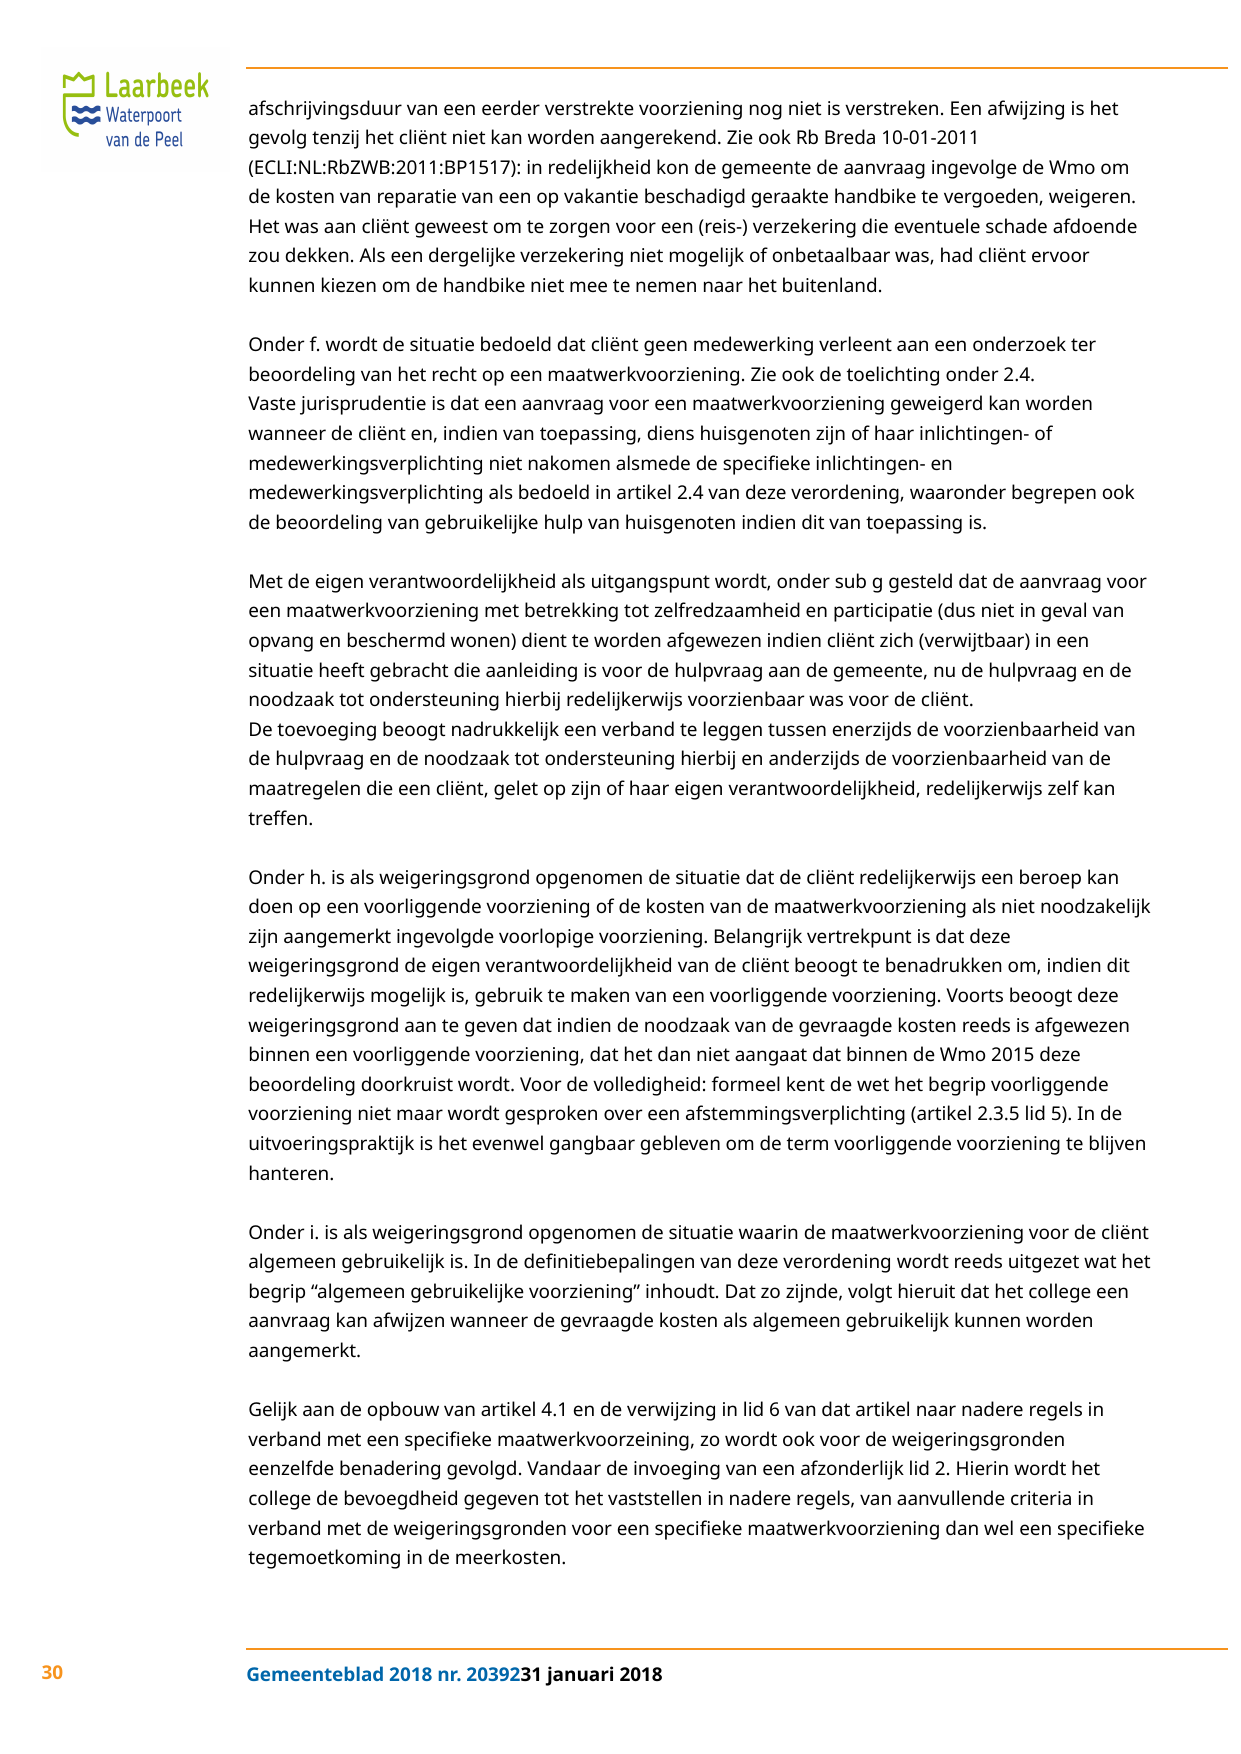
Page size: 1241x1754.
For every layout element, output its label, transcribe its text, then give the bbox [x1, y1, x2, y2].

text Onder i. is als weigeringsgrond opgenomen de situatie waarin de maatwerkvoorziening voor de cliënt algemeen gebruikelijk is. In de definitiebepalingen van deze verordening wordt reeds uitgezet wat het begrip “algemeen gebruikelijke voorziening” inhoudt. Dat zo zijnde, volgt hieruit dat het college een aanvraag kan afwijzen wanneer de gevraagde kosten als algemeen gebruikelijk kunnen worden aangemerkt. [248, 1219, 1152, 1363]
text Met de eigen verantwoordelijkheid als uitgangspunt wordt, onder sub g gesteld dat de aanvraag voor een maatwerkvoorziening met betrekking tot zelfredzaamheid en participatie (dus niet in geval van opvang en beschermd wonen) dient te worden afgewezen indien cliënt zich (verwijtbaar) in een situatie heeft gebracht die aanleiding is voor de hulpvraag aan de gemeente, nu de hulpvraag en de noodzaak tot ondersteuning hierbij redelijkerwijs voorzienbaar was voor de cliënt. [248, 568, 1152, 712]
picture [41, 47, 231, 172]
text Gelijk aan de opbouw van artikel 4.1 en de verwijzing in lid 6 van dat artikel naar nadere regels in verband met een specifieke maatwerkvoorzeining, zo wordt ook voor de weigeringsgronden eenzelfde benadering gevolgd. Vandaar de invoeging van een afzonderlijk lid 2. Hierin wordt het college de bevoegdheid gegeven tot het vaststellen in nadere regels, van aanvullende criteria in verband met de weigeringsgronden voor een specifieke maatwerkvoorziening dan wel een specifieke tegemoetkoming in de meerkosten. [248, 1396, 1152, 1570]
text Onder h. is als weigeringsgrond opgenomen de situatie dat de cliënt redelijkerwijs een beroep kan doen op een voorliggende voorziening of de kosten van de maatwerkvoorziening als niet noodzakelijk zijn aangemerkt ingevolgde voorlopige voorziening. Belangrijk vertrekpunt is dat deze weigeringsgrond de eigen verantwoordelijkheid van de cliënt beoogt te benadrukken om, indien dit redelijkerwijs mogelijk is, gebruik te maken van een voorliggende voorziening. Voorts beoogt deze weigeringsgrond aan te geven dat indien de noodzaak van de gevraagde kosten reeds is afgewezen binnen een voorliggende voorziening, dat het dan niet aangaat dat binnen de Wmo 2015 deze beoordeling doorkruist wordt. Voor de volledigheid: formeel kent de wet het begrip voorliggende voorziening niet maar wordt gesproken over een afstemmingsverplichting (artikel 2.3.5 lid 5). In de uitvoeringspraktijk is het evenwel gangbaar gebleven om de term voorliggende voorziening te blijven hanteren. [248, 864, 1152, 1186]
text afschrijvingsduur van een eerder verstrekte voorziening nog niet is verstreken. Een afwijzing is het gevolg tenzij het cliënt niet kan worden aangerekend. Zie ook Rb Breda 10-01-2011 (ECLI:NL:RbZWB:2011:BP1517): in redelijkheid kon de gemeente de aanvraag ingevolge de Wmo om de kosten van reparatie van een op vakantie beschadigd geraakte handbike te vergoeden, weigeren. Het was aan cliënt geweest om te zorgen voor een (reis-) verzekering die eventuele schade afdoende zou dekken. Als een dergelijke verzekering niet mogelijk of onbetaalbaar was, had cliënt ervoor kunnen kiezen om de handbike niet mee te nemen naar het buitenland. [248, 95, 1152, 298]
text De toevoeging beoogt nadrukkelijk een verband te leggen tussen enerzijds de voorzienbaarheid van de hulpvraag en de noodzaak tot ondersteuning hierbij en anderzijds de voorzienbaarheid van de maatregelen die een cliënt, gelet op zijn of haar eigen verantwoordelijkheid, redelijkerwijs zelf kan treffen. [248, 716, 1152, 831]
text Vaste jurisprudentie is dat een aanvraag voor een maatwerkvoorziening geweigerd kan worden wanneer de cliënt en, indien van toepassing, diens huisgenoten zijn of haar inlichtingen- of medewerkingsverplichting niet nakomen alsmede de specifieke inlichtingen- en medewerkingsverplichting als bedoeld in artikel 2.4 van deze verordening, waaronder begrepen ook de beoordeling van gebruikelijke hulp van huisgenoten indien dit van toepassing is. [248, 391, 1152, 535]
text Onder f. wordt de situatie bedoeld dat cliënt geen medewerking verleent aan een onderzoek ter beoordeling van het recht op een maatwerkvoorziening. Zie ook de toelichting onder 2.4. [248, 331, 1152, 387]
